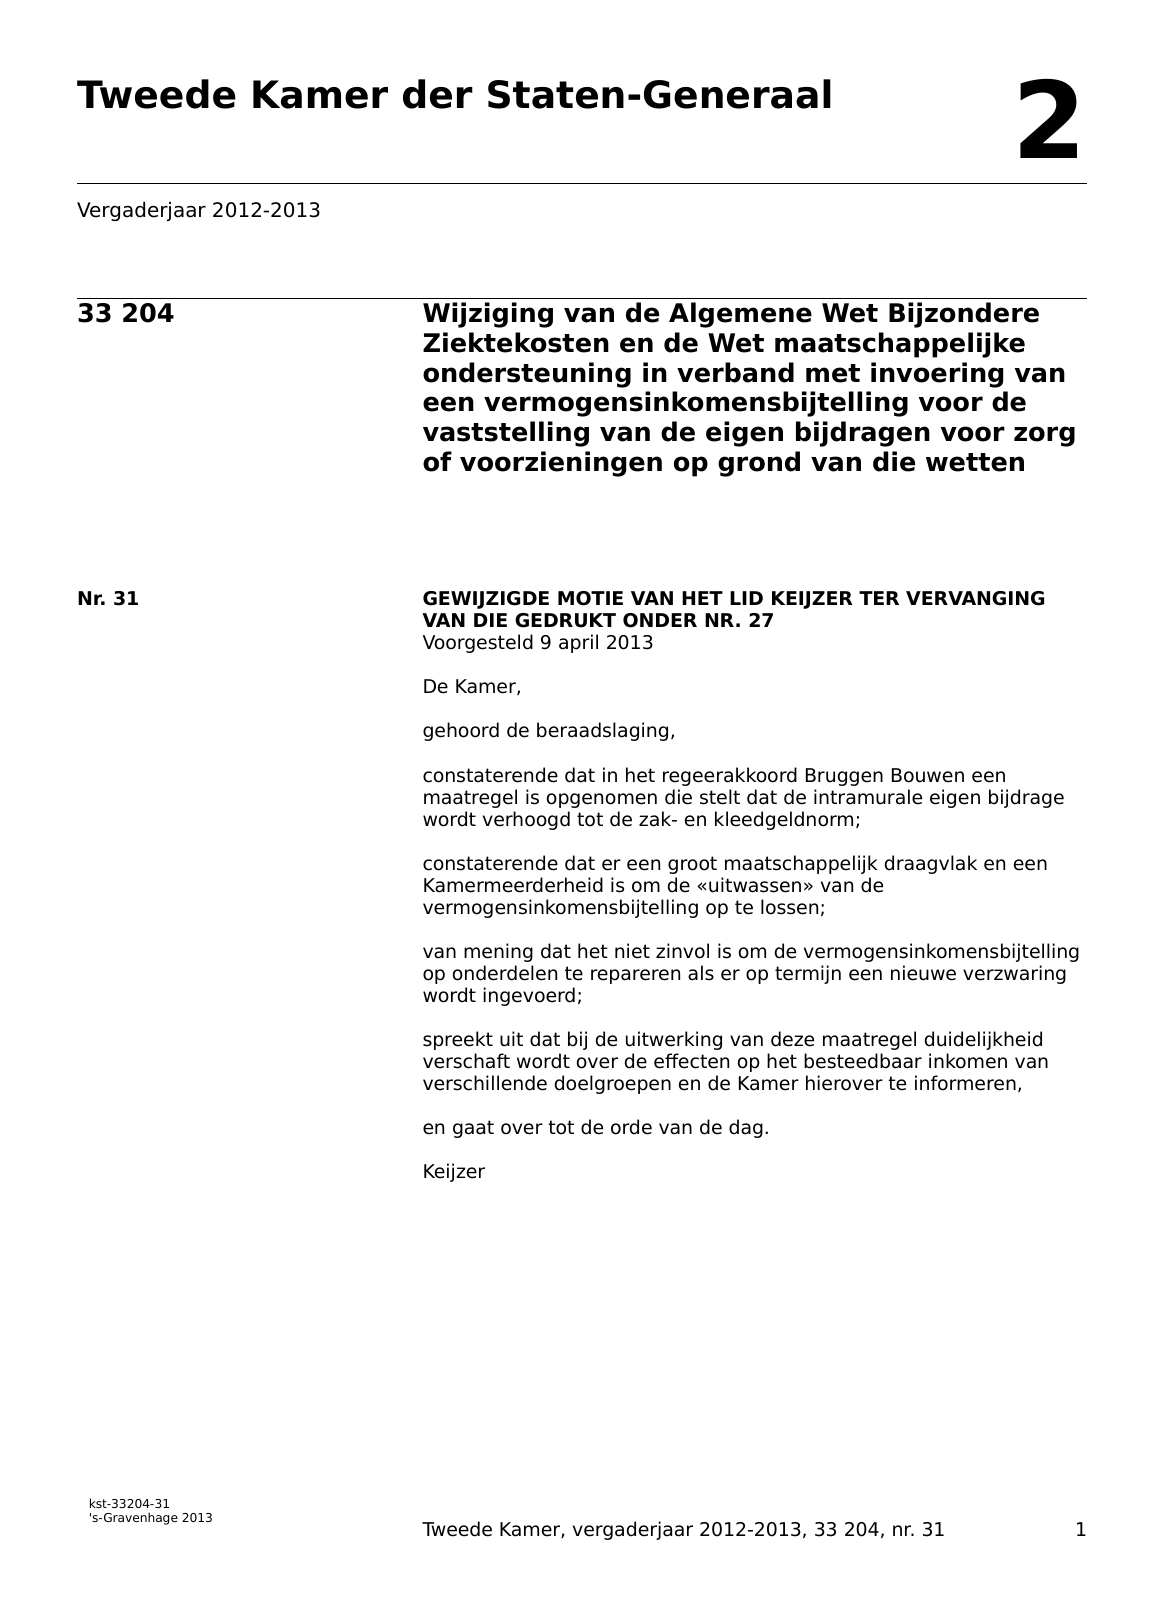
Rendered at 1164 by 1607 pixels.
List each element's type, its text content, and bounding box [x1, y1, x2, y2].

text constaterende dat in het regeerakkoord Bruggen Bouwen een maatregel is opgenomen die stelt dat de intramurale eigen bijdrage wordt verhoogd tot de zak- en kleedgeldnorm; [422, 764, 1087, 831]
text van mening dat het niet zinvol is om de vermogensinkomensbijtelling op onderdelen te repareren als er op termijn een nieuwe verzwaring wordt ingevoerd; [422, 941, 1087, 1007]
text spreekt uit dat bij de uitwerking van deze maatregel duidelijkheid verschaft wordt over de effecten op het besteedbaar inkomen van verschillende doelgroepen en de Kamer hierover te informeren, [422, 1029, 1087, 1095]
text en gaat over tot de orde van de dag. [422, 1117, 1087, 1139]
text gehoord de beraadslaging, [422, 720, 1087, 742]
subtitle 33 204 Wijziging van de Algemene Wet Bijzondere Ziektekosten en de Wet maatschappelijke ondersteuning in verband met invoering van een vermogensinkomensbijtelling voor de vaststelling van de eigen bijdragen voor zorg of voorzieningen op grond van die wetten [77, 299, 1087, 477]
table_cell Vergaderjaar 2012-2013 [77, 184, 1087, 298]
text kst-33204-31 [88, 1497, 323, 1511]
text constaterende dat er een groot maatschappelijk draagvlak en een Kamermeerderheid is om de «uitwassen» van de vermogensinkomensbijtelling op te lossen; [422, 853, 1087, 919]
text 's-Gravenhage 2013 [88, 1511, 323, 1525]
table_header 2 [886, 59, 1087, 183]
table_header Tweede Kamer der Staten-Generaal [77, 59, 886, 183]
text Keijzer [422, 1161, 1087, 1183]
text Voorgesteld 9 april 2013 [422, 632, 1087, 654]
subtitle Nr. 31 GEWIJZIGDE MOTIE VAN HET LID KEIJZER TER VERVANGING VAN DIE GEDRUKT ONDER NR. 27 [77, 588, 1087, 632]
text De Kamer, [422, 676, 1087, 698]
